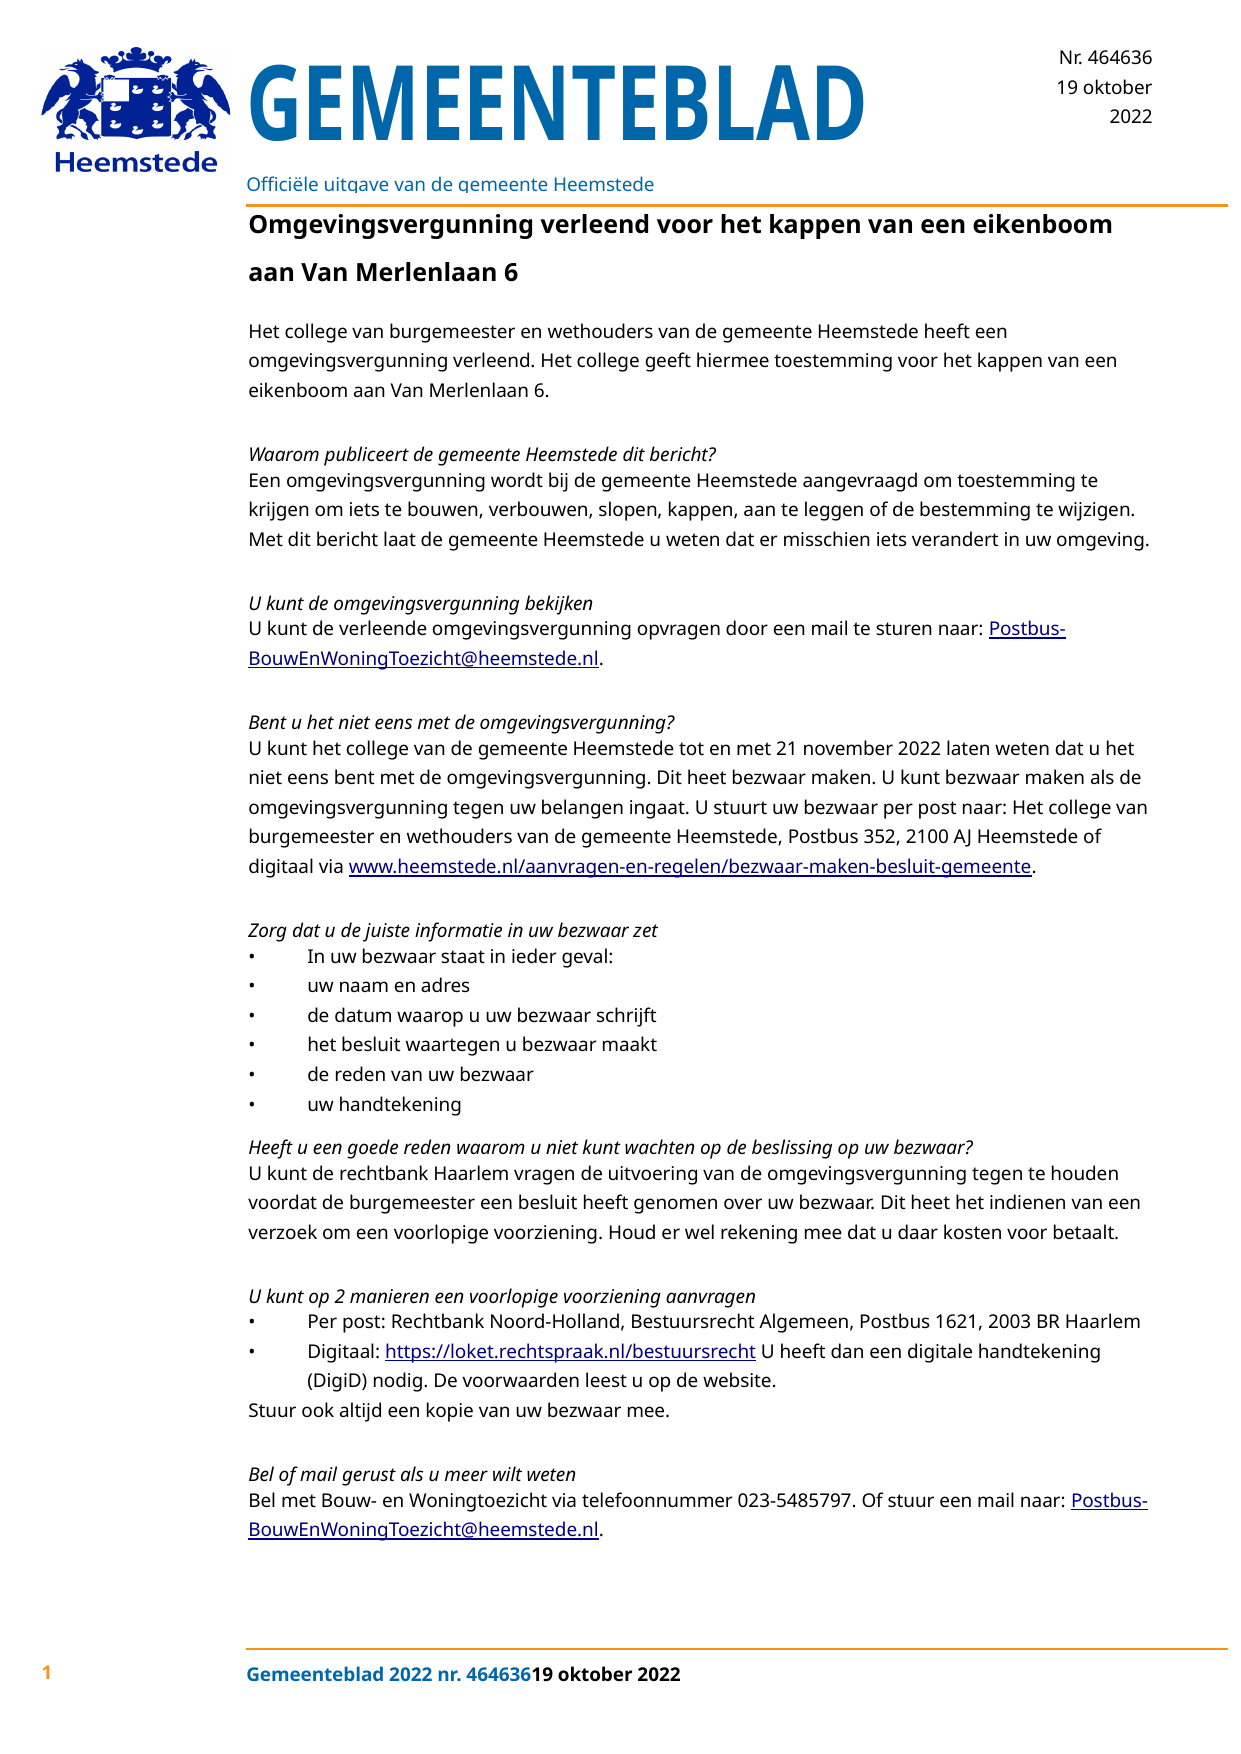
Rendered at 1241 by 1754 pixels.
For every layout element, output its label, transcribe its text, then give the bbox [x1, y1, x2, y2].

text Stuur ook altijd een kopie van uw bezwaar mee. [248, 1397, 1152, 1423]
text U kunt de rechtbank Haarlem vragen de uitvoering van de omgevingsvergunning tegen te houden voordat de burgemeester een besluit heeft genomen over uw bezwaar. Dit heet het indienen van een verzoek om een voorlopige voorziening. Houd er wel rekening mee dat u daar kosten voor betaalt. [248, 1160, 1152, 1244]
text Heeft u een goede reden waarom u niet kunt wachten op de beslissing op uw bezwaar? [248, 1134, 1152, 1160]
list Per post: Rechtbank Noord-Holland, Bestuursrecht Algemeen, Postbus 1621, 2003 BR Haarlem [248, 1308, 1152, 1334]
text U kunt de omgevingsvergunning bekijken [248, 590, 1152, 616]
text U kunt het college van de gemeente Heemstede tot en met 21 november 2022 laten weten dat u het niet eens bent met de omgevingsvergunning. Dit heet bezwaar maken. U kunt bezwaar maken als de omgevingsvergunning tegen uw belangen ingaat. U stuurt uw bezwaar per post naar: Het college van burgemeester en wethouders van de gemeente Heemstede, Postbus 352, 2100 AJ Heemstede of digitaal via www.heemstede.nl/aanvragen-en-regelen/bezwaar-maken-besluit-gemeente. [248, 735, 1152, 879]
text U kunt de verleende omgevingsvergunning opvragen door een mail te sturen naar: Postbus-BouwEnWoningToezicht@heemstede.nl. [248, 616, 1152, 671]
list het besluit waartegen u bezwaar maakt [248, 1032, 1152, 1057]
picture [41, 47, 231, 172]
text Waarom publiceert de gemeente Heemstede dit bericht? [248, 441, 1152, 467]
text Bel of mail gerust als u meer wilt weten [248, 1461, 1152, 1487]
list uw naam en adres [248, 972, 1152, 998]
text Bel met Bouw- en Woningtoezicht via telefoonnummer 023-5485797. Of stuur een mail naar: Postbus-BouwEnWoningToezicht@heemstede.nl. [248, 1487, 1152, 1542]
list Digitaal: https://loket.rechtspraak.nl/bestuursrecht U heeft dan een digitale handtekening (DigiD) nodig. De voorwaarden leest u op de website. [248, 1338, 1152, 1393]
text U kunt op 2 manieren een voorlopige voorziening aanvragen [248, 1283, 1152, 1308]
text Zorg dat u de juiste informatie in uw bezwaar zet [248, 917, 1152, 943]
list de reden van uw bezwaar [248, 1061, 1152, 1087]
text Omgevingsvergunning verleend voor het kappen van een eikenboom aan Van Merlenlaan 6 [248, 207, 1152, 288]
text Bent u het niet eens met de omgevingsvergunning? [248, 709, 1152, 735]
text Het college van burgemeester en wethouders van de gemeente Heemstede heeft een omgevingsvergunning verleend. Het college geeft hiermee toestemming voor het kappen van een eikenboom aan Van Merlenlaan 6. [248, 318, 1152, 403]
list uw handtekening [248, 1091, 1152, 1117]
text Een omgevingsvergunning wordt bij de gemeente Heemstede aangevraagd om toestemming te krijgen om iets te bouwen, verbouwen, slopen, kappen, aan te leggen of de bestemming te wijzigen. Met dit bericht laat de gemeente Heemstede u weten dat er misschien iets verandert in uw omgeving. [248, 467, 1152, 552]
list de datum waarop u uw bezwaar schrijft [248, 1002, 1152, 1028]
list In uw bezwaar staat in ieder geval: [248, 943, 1152, 969]
